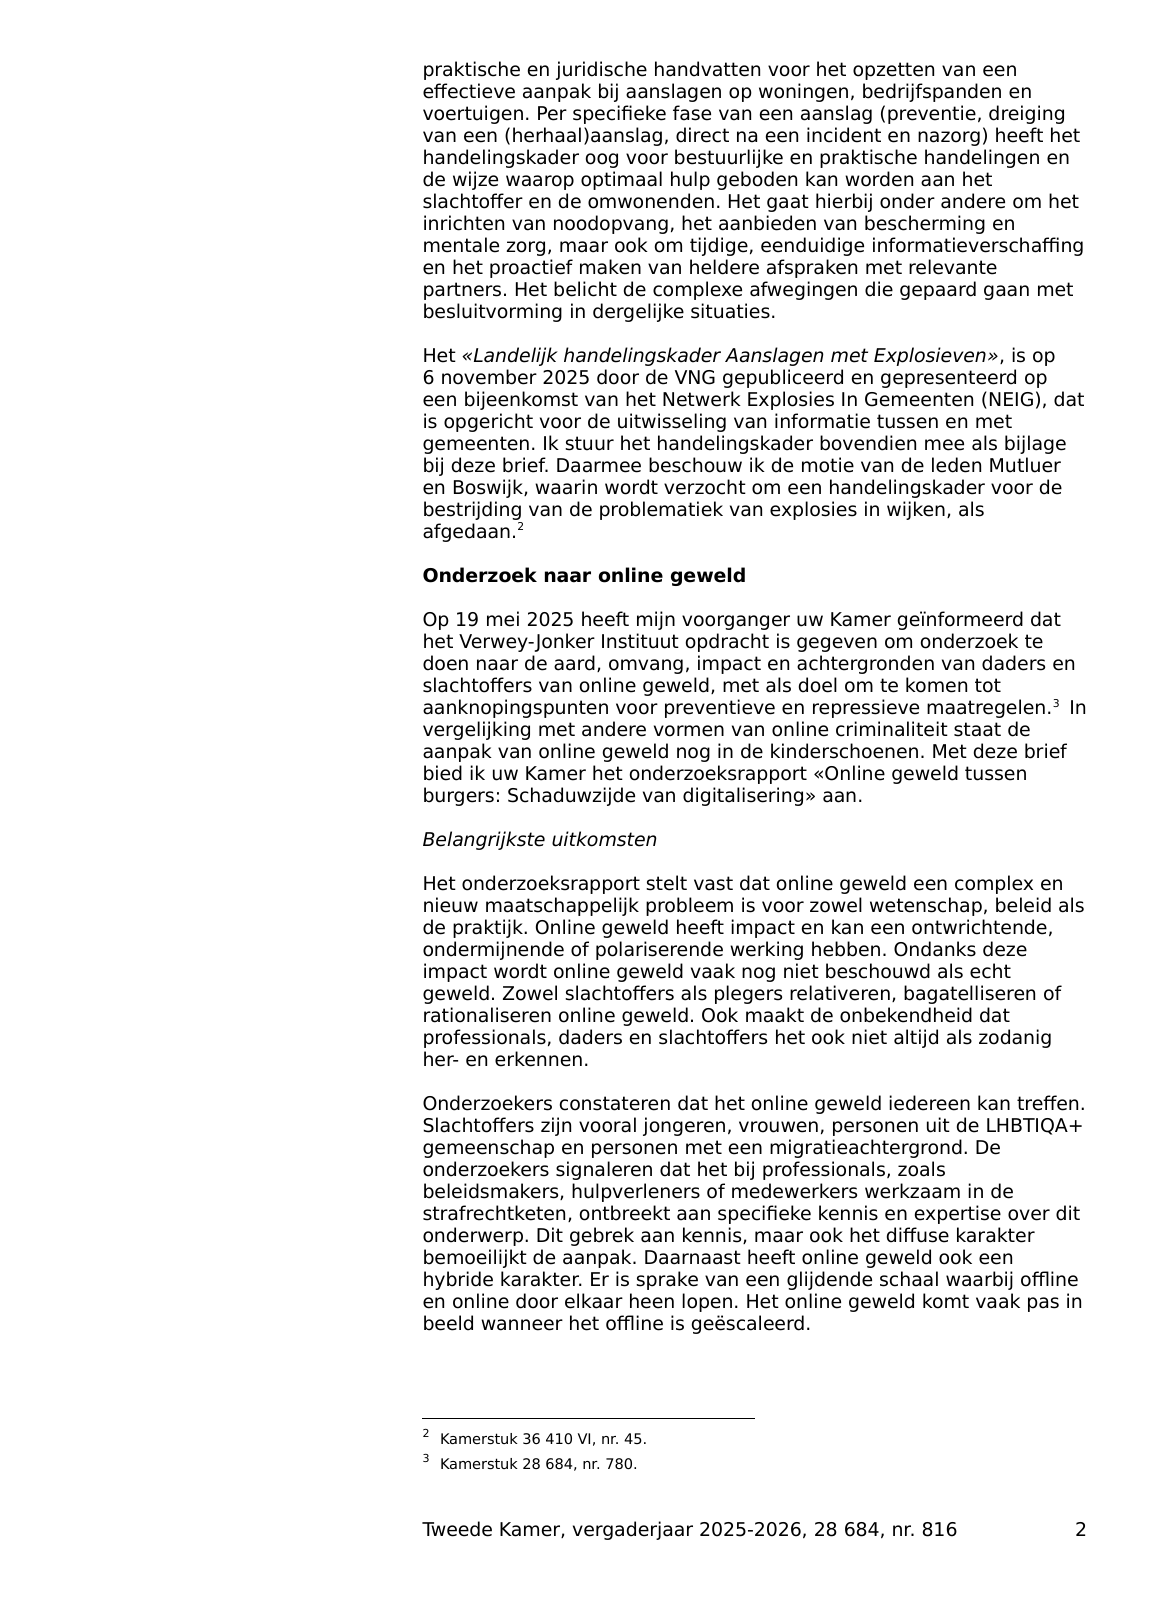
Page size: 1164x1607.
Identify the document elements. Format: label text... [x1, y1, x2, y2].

text Onderzoekers constateren dat het online geweld iedereen kan treffen. Slachtoffers zijn vooral jongeren, vrouwen, personen uit de LHBTIQA+ gemeenschap en personen met een migratieachtergrond. De onderzoekers signaleren dat het bij professionals, zoals beleidsmakers, hulpverleners of medewerkers werkzaam in de strafrechtketen, ontbreekt aan specifieke kennis en expertise over dit onderwerp. Dit gebrek aan kennis, maar ook het diffuse karakter bemoeilijkt de aanpak. Daarnaast heeft online geweld ook een hybride karakter. Er is sprake van een glijdende schaal waarbij offline en online door elkaar heen lopen. Het online geweld komt vaak pas in beeld wanneer het offline is geëscaleerd. [422, 1093, 1087, 1335]
text Kamerstuk 28 684, nr. 780. [422, 1452, 1087, 1474]
text Op 19 mei 2025 heeft mijn voorganger uw Kamer geïnformeerd dat het Verwey-Jonker Instituut opdracht is gegeven om onderzoek te doen naar de aard, omvang, impact en achtergronden van daders en slachtoffers van online geweld, met als doel om te komen tot aanknopingspunten voor preventieve en repressieve maatregelen. In vergelijking met andere vormen van online criminaliteit staat de aanpak van online geweld nog in de kinderschoenen. Met deze brief bied ik uw Kamer het onderzoeksrapport «Online geweld tussen burgers: Schaduwzijde van digitalisering» aan. [422, 609, 1087, 807]
text Het «Landelijk handelingskader Aanslagen met Explosieven», is op 6 november 2025 door de VNG gepubliceerd en gepresenteerd op een bijeenkomst van het Netwerk Explosies In Gemeenten (NEIG), dat is opgericht voor de uitwisseling van informatie tussen en met gemeenten. Ik stuur het handelingskader bovendien mee als bijlage bij deze brief. Daarmee beschouw ik de motie van de leden Mutluer en Boswijk, waarin wordt verzocht om een handelingskader voor de bestrijding van de problematiek van explosies in wijken, als afgedaan. [422, 345, 1087, 543]
text Het onderzoeksrapport stelt vast dat online geweld een complex en nieuw maatschappelijk probleem is voor zowel wetenschap, beleid als de praktijk. Online geweld heeft impact en kan een ontwrichtende, ondermijnende of polariserende werking hebben. Ondanks deze impact wordt online geweld vaak nog niet beschouwd als echt geweld. Zowel slachtoffers als plegers relativeren, bagatelliseren of rationaliseren online geweld. Ook maakt de onbekendheid dat professionals, daders en slachtoffers het ook niet altijd als zodanig her- en erkennen. [422, 873, 1087, 1071]
text Kamerstuk 36 410 VI, nr. 45. [422, 1427, 1087, 1449]
text praktische en juridische handvatten voor het opzetten van een effectieve aanpak bij aanslagen op woningen, bedrijfspanden en voertuigen. Per specifieke fase van een aanslag (preventie, dreiging van een (herhaal)aanslag, direct na een incident en nazorg) heeft het handelingskader oog voor bestuurlijke en praktische handelingen en de wijze waarop optimaal hulp geboden kan worden aan het slachtoffer en de omwonenden. Het gaat hierbij onder andere om het inrichten van noodopvang, het aanbieden van bescherming en mentale zorg, maar ook om tijdige, eenduidige informatieverschaffing en het proactief maken van heldere afspraken met relevante partners. Het belicht de complexe afwegingen die gepaard gaan met besluitvorming in dergelijke situaties. [422, 59, 1087, 323]
subtitle Belangrijkste uitkomsten [422, 829, 1087, 851]
subtitle Onderzoek naar online geweld [422, 565, 1087, 587]
